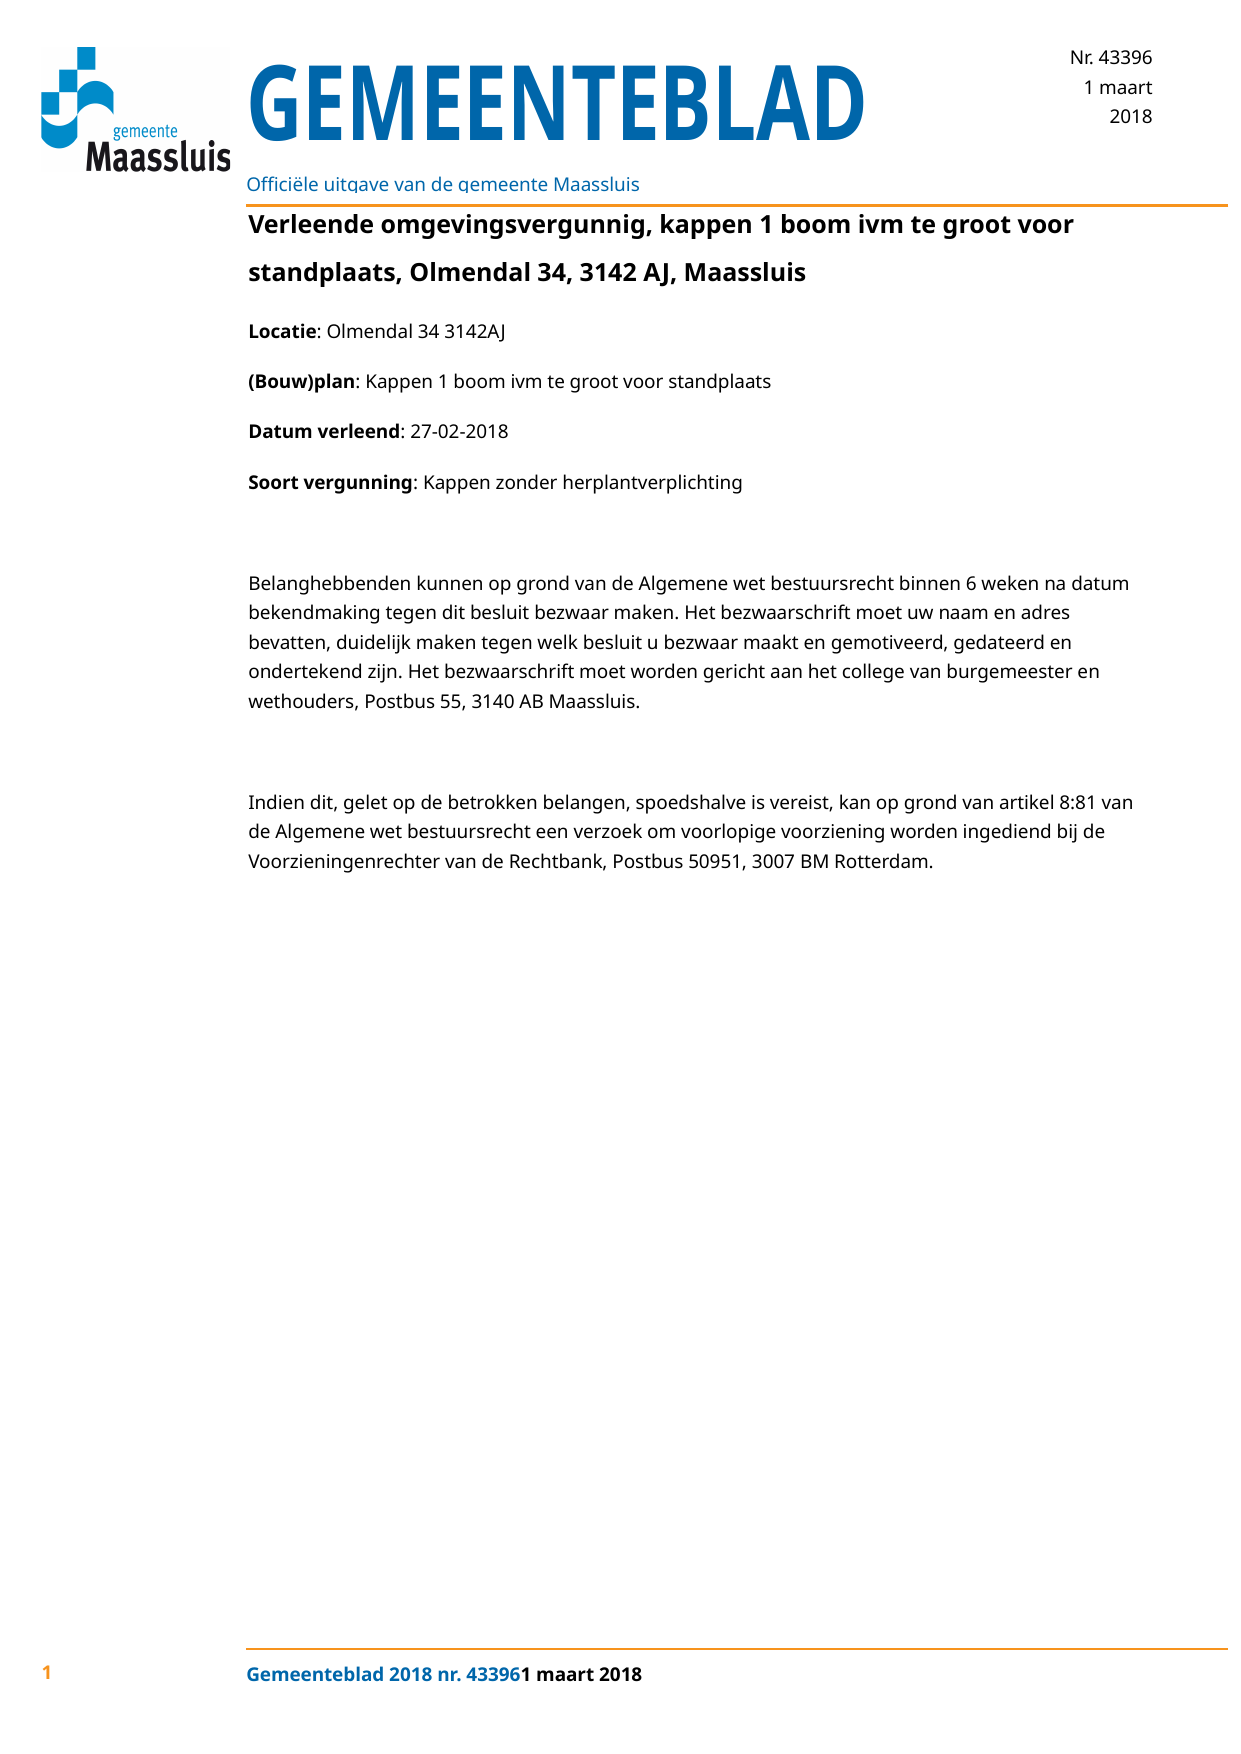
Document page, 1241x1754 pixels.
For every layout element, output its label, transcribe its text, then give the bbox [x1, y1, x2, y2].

text Belanghebbenden kunnen op grond van de Algemene wet bestuursrecht binnen 6 weken na datum bekendmaking tegen dit besluit bezwaar maken. Het bezwaarschrift moet uw naam en adres bevatten, duidelijk maken tegen welk besluit u bezwaar maakt en gemotiveerd, gedateerd en ondertekend zijn. Het bezwaarschrift moet worden gericht aan het college van burgemeester en wethouders, Postbus 55, 3140 AB Maassluis. [248, 570, 1152, 714]
text Verleende omgevingsvergunnig, kappen 1 boom ivm te groot voor standplaats, Olmendal 34, 3142 AJ, Maassluis [248, 207, 1152, 288]
text Datum verleend: 27-02-2018 [248, 419, 1152, 444]
picture [41, 47, 77, 92]
text (Bouw)plan: Kappen 1 boom ivm te groot voor standplaats [248, 368, 1152, 394]
text Indien dit, gelet op de betrokken belangen, spoedshalve is vereist, kan op grond van artikel 8:81 van de Algemene wet bestuursrecht een verzoek om voorlopige voorziening worden ingediend bij de Voorzieningenrechter van de Rechtbank, Postbus 50951, 3007 BM Rotterdam. [248, 789, 1152, 874]
text Locatie: Olmendal 34 3142AJ [248, 318, 1152, 344]
picture [41, 47, 231, 172]
text Soort vergunning: Kappen zonder herplantverplichting [248, 469, 1152, 495]
